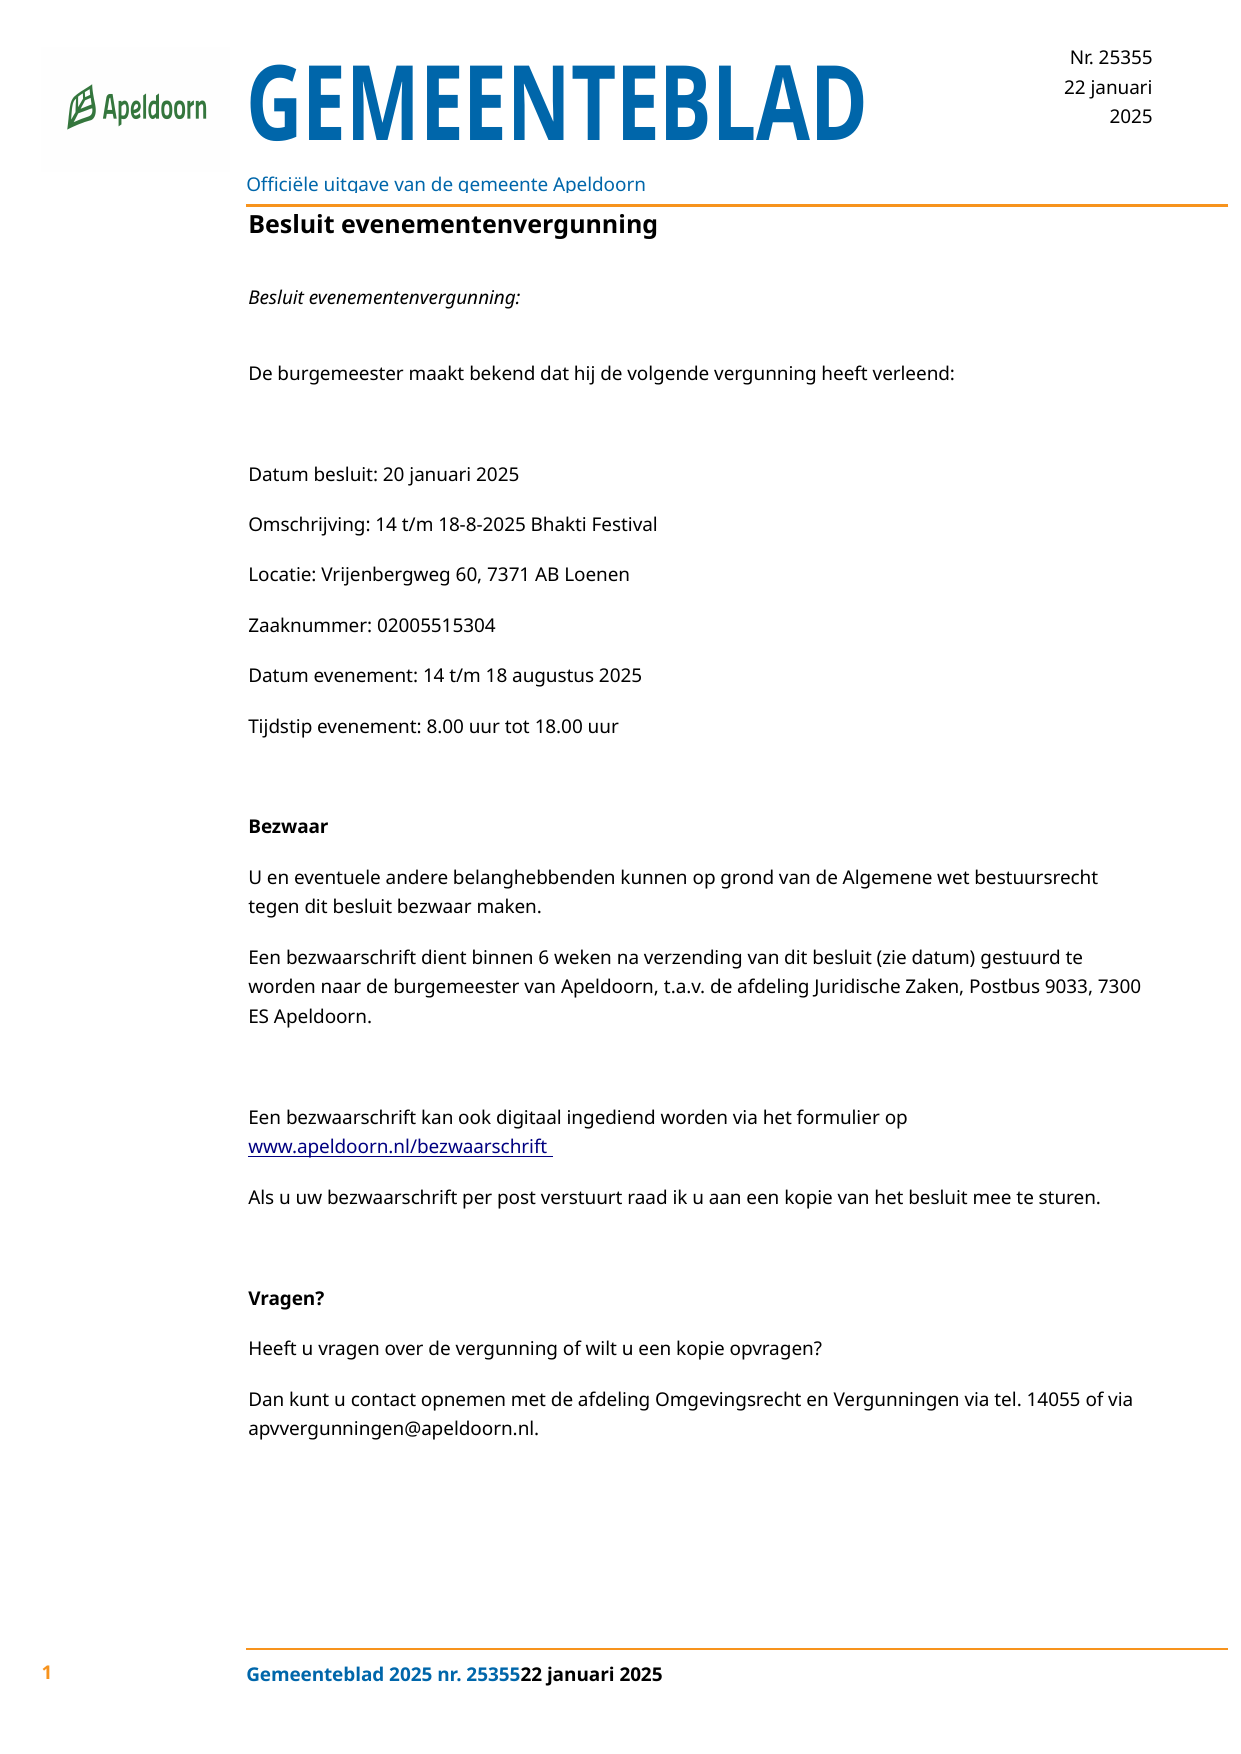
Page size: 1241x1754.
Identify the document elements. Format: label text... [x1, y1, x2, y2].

text Datum evenement: 14 t/m 18 augustus 2025 [248, 662, 1152, 688]
text Een bezwaarschrift dient binnen 6 weken na verzending van dit besluit (zie datum) gestuurd te worden naar de burgemeester van Apeldoorn, t.a.v. de afdeling Juridische Zaken, Postbus 9033, 7300 ES Apeldoorn. [248, 944, 1152, 1029]
text Dan kunt u contact opnemen met de afdeling Omgevingsrecht en Vergunningen via tel. 14055 of via apvvergunningen@apeldoorn.nl. [248, 1386, 1152, 1441]
text Zaaknummer: 02005515304 [248, 612, 1152, 638]
text Bezwaar [248, 814, 1152, 839]
text Heeft u vragen over de vergunning of wilt u een kopie opvragen? [248, 1335, 1152, 1361]
text Besluit evenementenvergunning [248, 207, 1152, 241]
text Locatie: Vrijenbergweg 60, 7371 AB Loenen [248, 562, 1152, 587]
text Als u uw bezwaarschrift per post verstuurt raad ik u aan een kopie van het besluit mee te sturen. [248, 1184, 1152, 1210]
text Tijdstip evenement: 8.00 uur tot 18.00 uur [248, 713, 1152, 739]
text Vragen? [248, 1285, 1152, 1311]
picture [41, 47, 231, 172]
text Besluit evenementenvergunning: [248, 284, 1152, 309]
text Een bezwaarschrift kan ook digitaal ingediend worden via het formulier op www.apeldoorn.nl/bezwaarschrift [248, 1104, 1152, 1159]
text Omschrijving: 14 t/m 18-8-2025 Bhakti Festival [248, 511, 1152, 537]
text De burgemeester maakt bekend dat hij de volgende vergunning heeft verleend: [248, 360, 1152, 386]
text Datum besluit: 20 januari 2025 [248, 461, 1152, 487]
text U en eventuele andere belanghebbenden kunnen op grond van de Algemene wet bestuursrecht tegen dit besluit bezwaar maken. [248, 864, 1152, 919]
